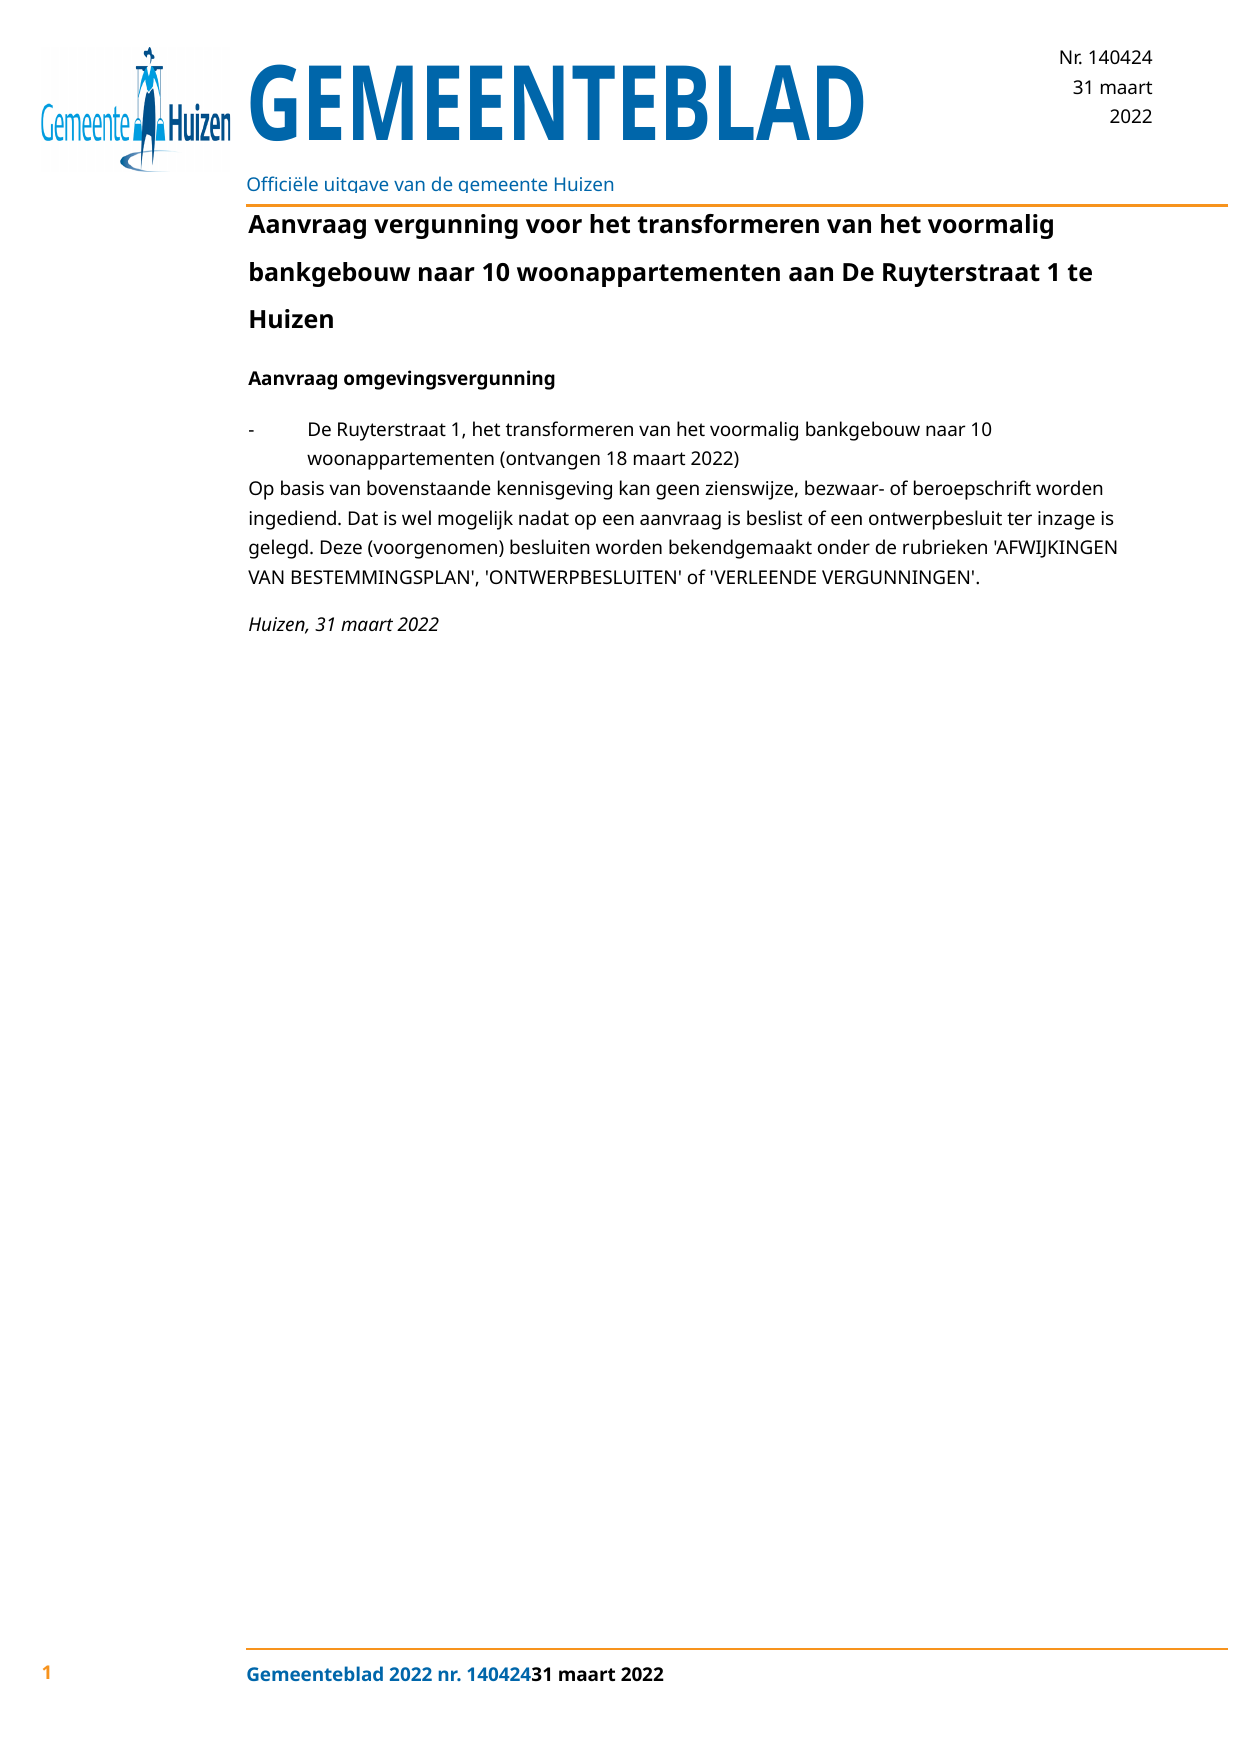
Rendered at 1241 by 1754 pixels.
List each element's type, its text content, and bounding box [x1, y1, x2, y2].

text Aanvraag omgevingsvergunning [248, 366, 1152, 391]
text Aanvraag vergunning voor het transformeren van het voormalig bankgebouw naar 10 woonappartementen aan De Ruyterstraat 1 te Huizen [248, 207, 1152, 336]
text Huizen, 31 maart 2022 [248, 612, 1152, 637]
list De Ruyterstraat 1, het transformeren van het voormalig bankgebouw naar 10 woonappartementen (ontvangen 18 maart 2022) [248, 416, 1152, 471]
picture [41, 47, 231, 172]
text Op basis van bovenstaande kennisgeving kan geen zienswijze, bezwaar- of beroepschrift worden ingediend. Dat is wel mogelijk nadat op een aanvraag is beslist of een ontwerpbesluit ter inzage is gelegd. Deze (voorgenomen) besluiten worden bekendgemaakt onder de rubrieken 'AFWIJKINGEN VAN BESTEMMINGSPLAN', 'ONTWERPBESLUITEN' of 'VERLEENDE VERGUNNINGEN'. [248, 475, 1152, 589]
